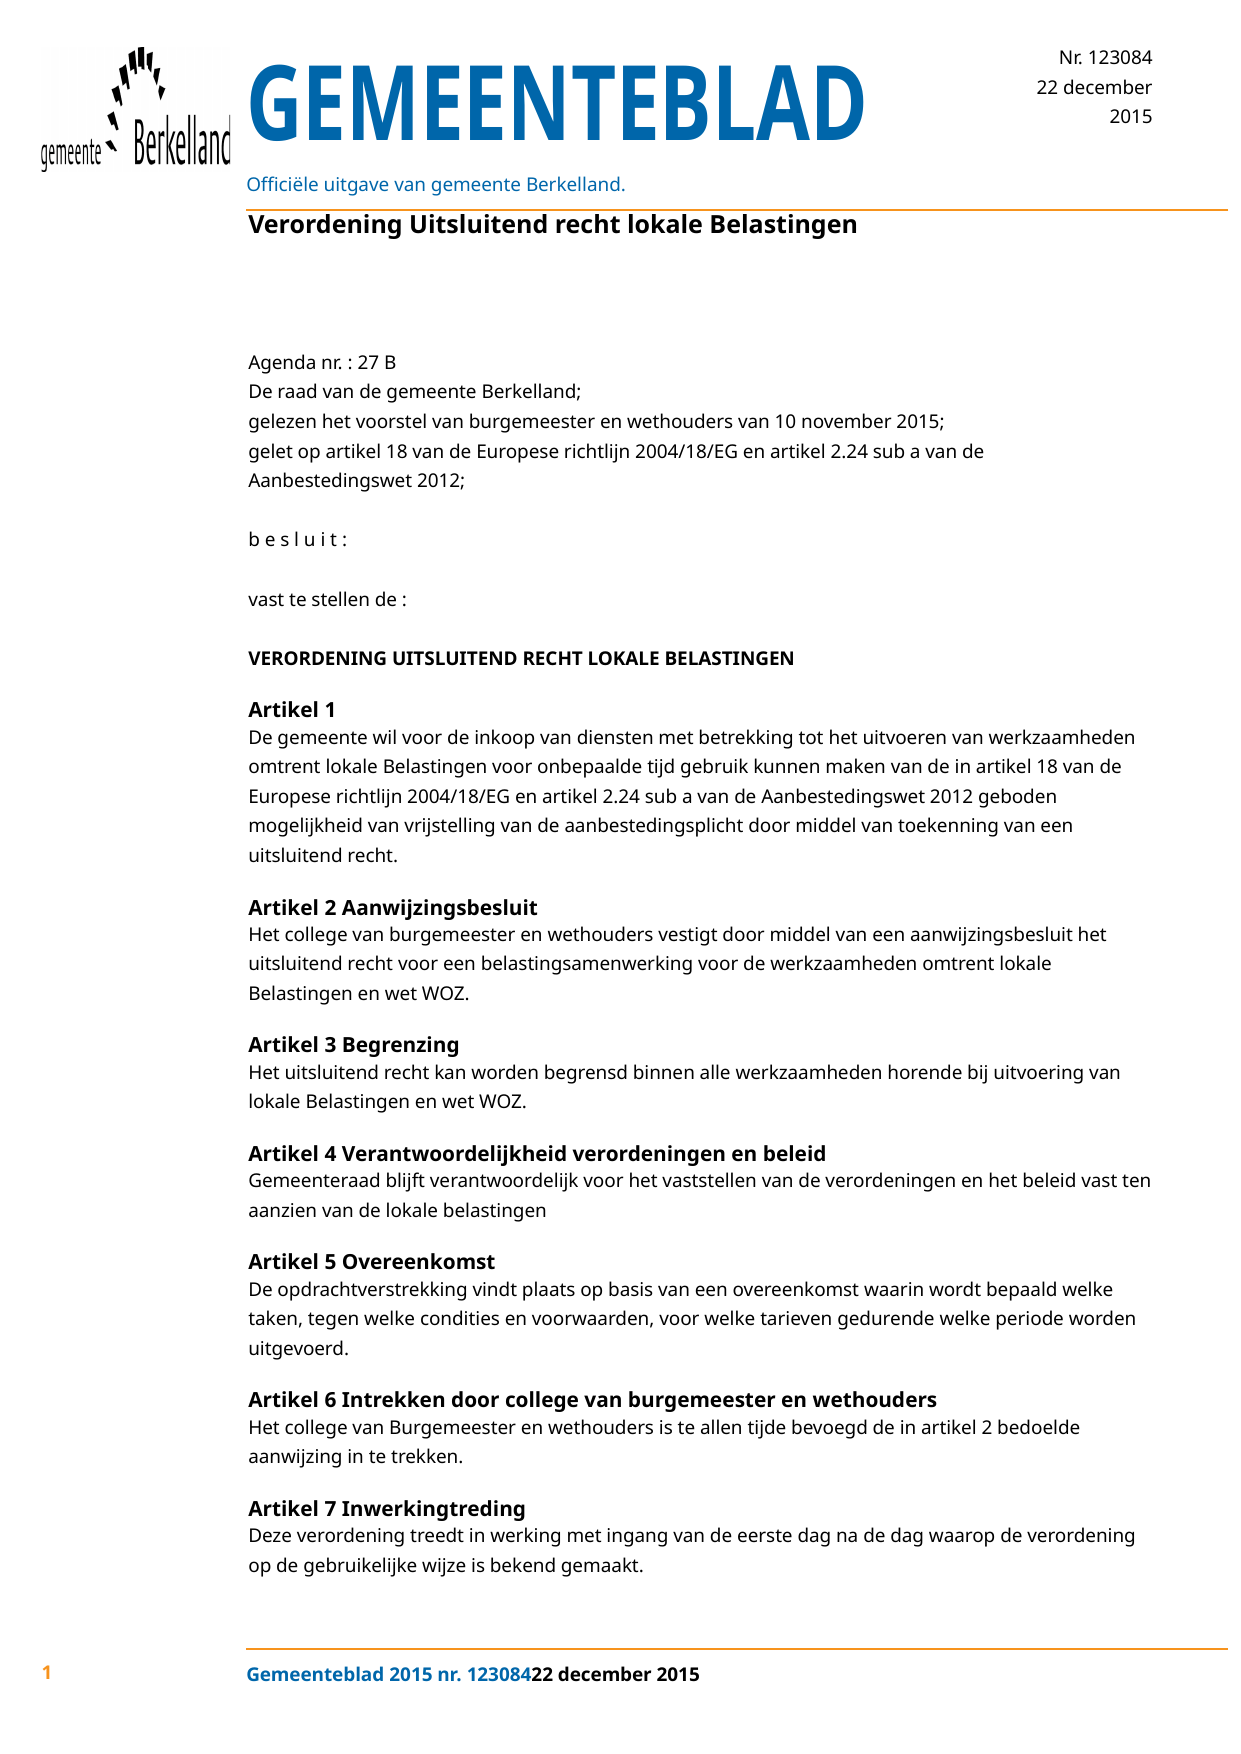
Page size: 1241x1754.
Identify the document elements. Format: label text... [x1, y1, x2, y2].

picture [41, 47, 231, 172]
text Artikel 1 [248, 695, 1152, 724]
text Het college van burgemeester en wethouders vestigt door middel van een aanwijzingsbesluit het uitsluitend recht voor een belastingsamenwerking voor de werkzaamheden omtrent lokale Belastingen en wet WOZ. [248, 921, 1152, 1006]
text Agenda nr. : 27 B [248, 349, 1152, 375]
text Artikel 3 Begrenzing [248, 1031, 1152, 1059]
text De gemeente wil voor de inkoop van diensten met betrekking tot het uitvoeren van werkzaamheden omtrent lokale Belastingen voor onbepaalde tijd gebruik kunnen maken van de in artikel 18 van de Europese richtlijn 2004/18/EG en artikel 2.24 sub a van de Aanbestedingswet 2012 geboden mogelijkheid van vrijstelling van de aanbestedingsplicht door middel van toekenning van een uitsluitend recht. [248, 724, 1152, 868]
text Het college van Burgemeester en wethouders is te allen tijde bevoegd de in artikel 2 bedoelde aanwijzing in te trekken. [248, 1414, 1152, 1469]
text Artikel 6 Intrekken door college van burgemeester en wethouders [248, 1386, 1152, 1414]
text gelezen het voorstel van burgemeester en wethouders van 10 november 2015; [248, 408, 1152, 434]
text Artikel 7 Inwerkingtreding [248, 1494, 1152, 1522]
text Deze verordening treedt in werking met ingang van de eerste dag na de dag waarop de verordening op de gebruikelijke wijze is bekend gemaakt. [248, 1522, 1152, 1578]
text b e s l u i t : [248, 527, 1152, 552]
text Gemeenteraad blijft verantwoordelijk voor het vaststellen van de verordeningen en het beleid vast ten aanzien van de lokale belastingen [248, 1167, 1152, 1223]
text Artikel 5 Overeenkomst [248, 1247, 1152, 1276]
text Artikel 4 Verantwoordelijkheid verordeningen en beleid [248, 1139, 1152, 1167]
text Verordening Uitsluitend recht lokale Belastingen [248, 211, 1152, 241]
text VERORDENING UITSLUITEND RECHT LOKALE BELASTINGEN [248, 645, 1152, 671]
text Het uitsluitend recht kan worden begrensd binnen alle werkzaamheden horende bij uitvoering van lokale Belastingen en wet WOZ. [248, 1059, 1152, 1114]
text gelet op artikel 18 van de Europese richtlijn 2004/18/EG en artikel 2.24 sub a van de Aanbestedingswet 2012; [248, 438, 1152, 493]
text Artikel 2 Aanwijzingsbesluit [248, 893, 1152, 921]
text De raad van de gemeente Berkelland; [248, 379, 1152, 404]
text vast te stellen de : [248, 586, 1152, 612]
text De opdrachtverstrekking vindt plaats op basis van een overeenkomst waarin wordt bepaald welke taken, tegen welke condities en voorwaarden, voor welke tarieven gedurende welke periode worden uitgevoerd. [248, 1276, 1152, 1361]
